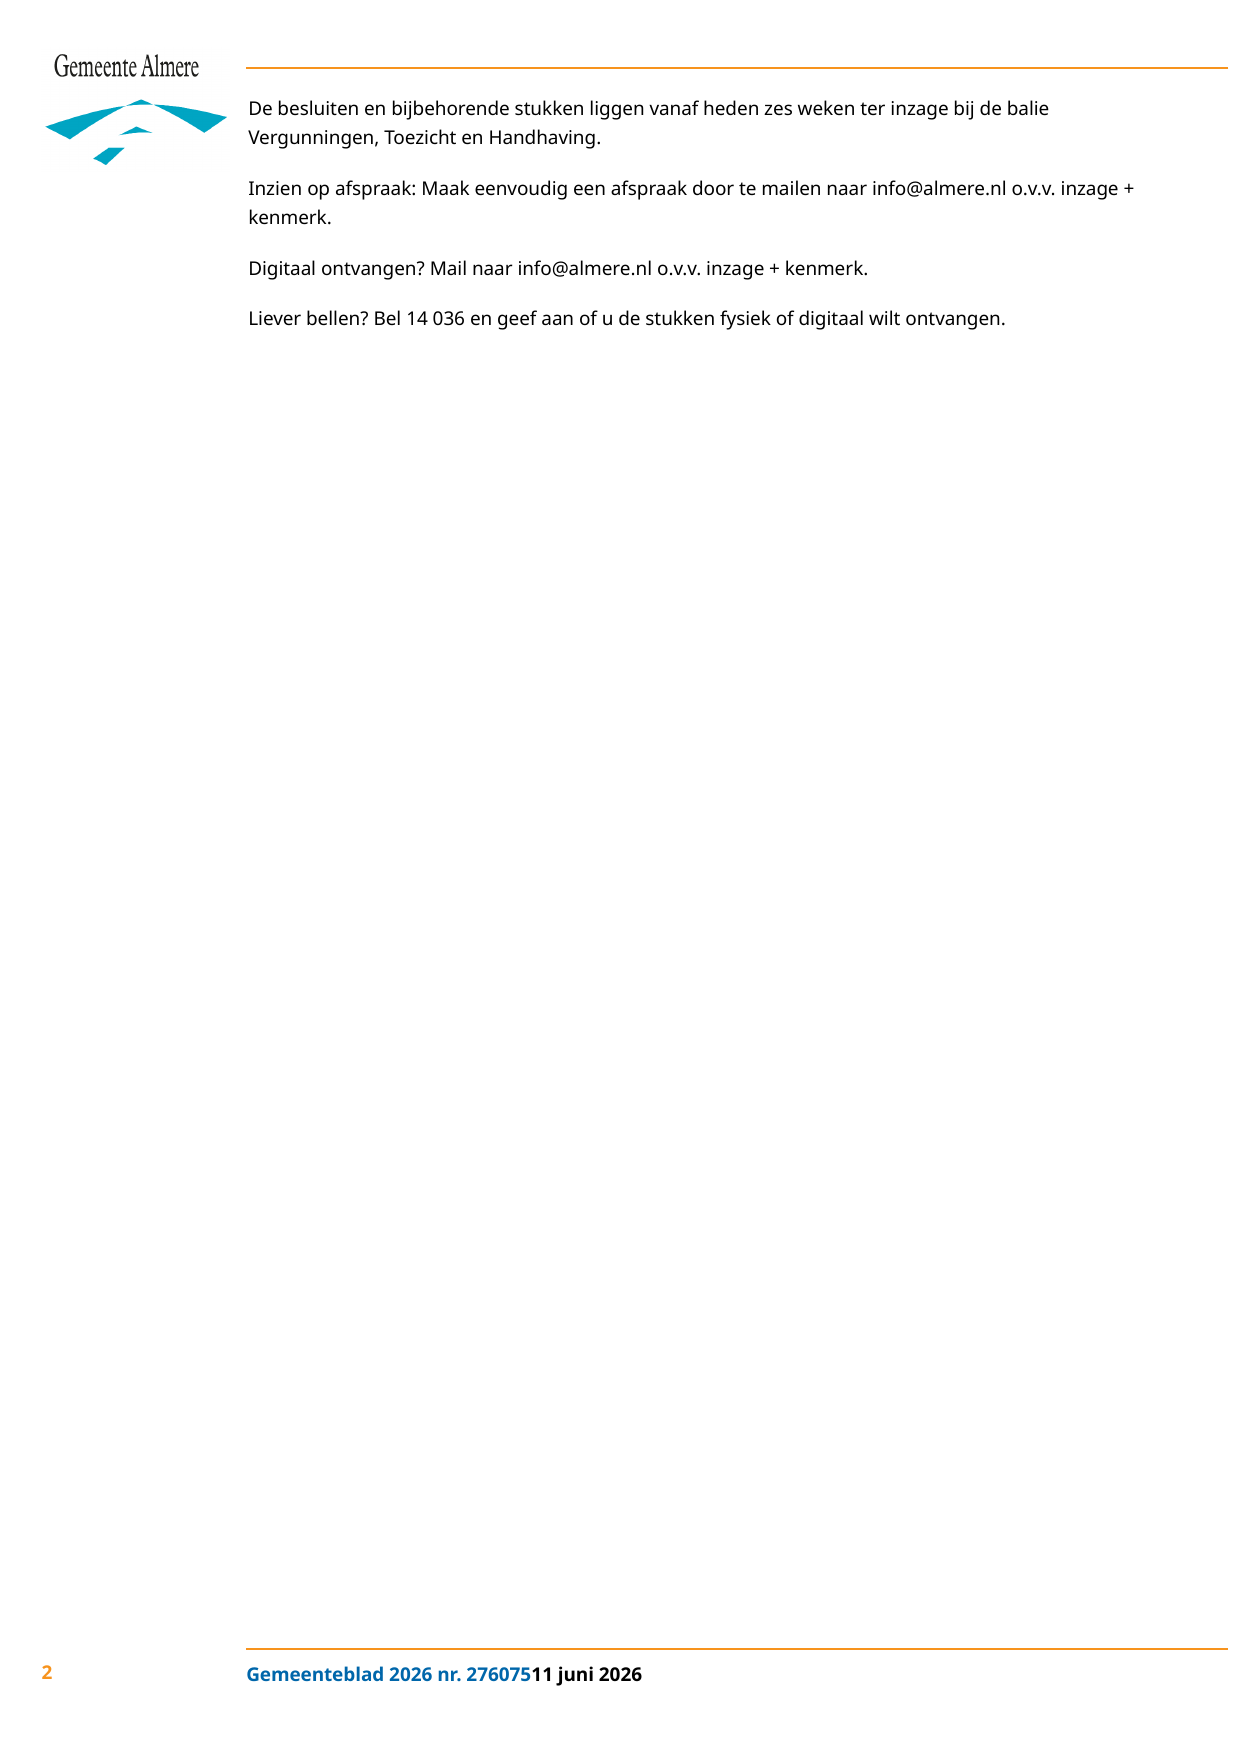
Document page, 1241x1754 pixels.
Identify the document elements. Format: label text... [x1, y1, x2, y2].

picture [41, 47, 231, 172]
text Inzien op afspraak: Maak eenvoudig een afspraak door te mailen naar info@almere.nl o.v.v. inzage + kenmerk. [248, 175, 1152, 230]
text Digitaal ontvangen? Mail naar info@almere.nl o.v.v. inzage + kenmerk. [248, 255, 1152, 281]
text De besluiten en bijbehorende stukken liggen vanaf heden zes weken ter inzage bij de balie Vergunningen, Toezicht en Handhaving. [248, 95, 1152, 150]
text Liever bellen? Bel 14 036 en geef aan of u de stukken fysiek of digitaal wilt ontvangen. [248, 305, 1152, 331]
